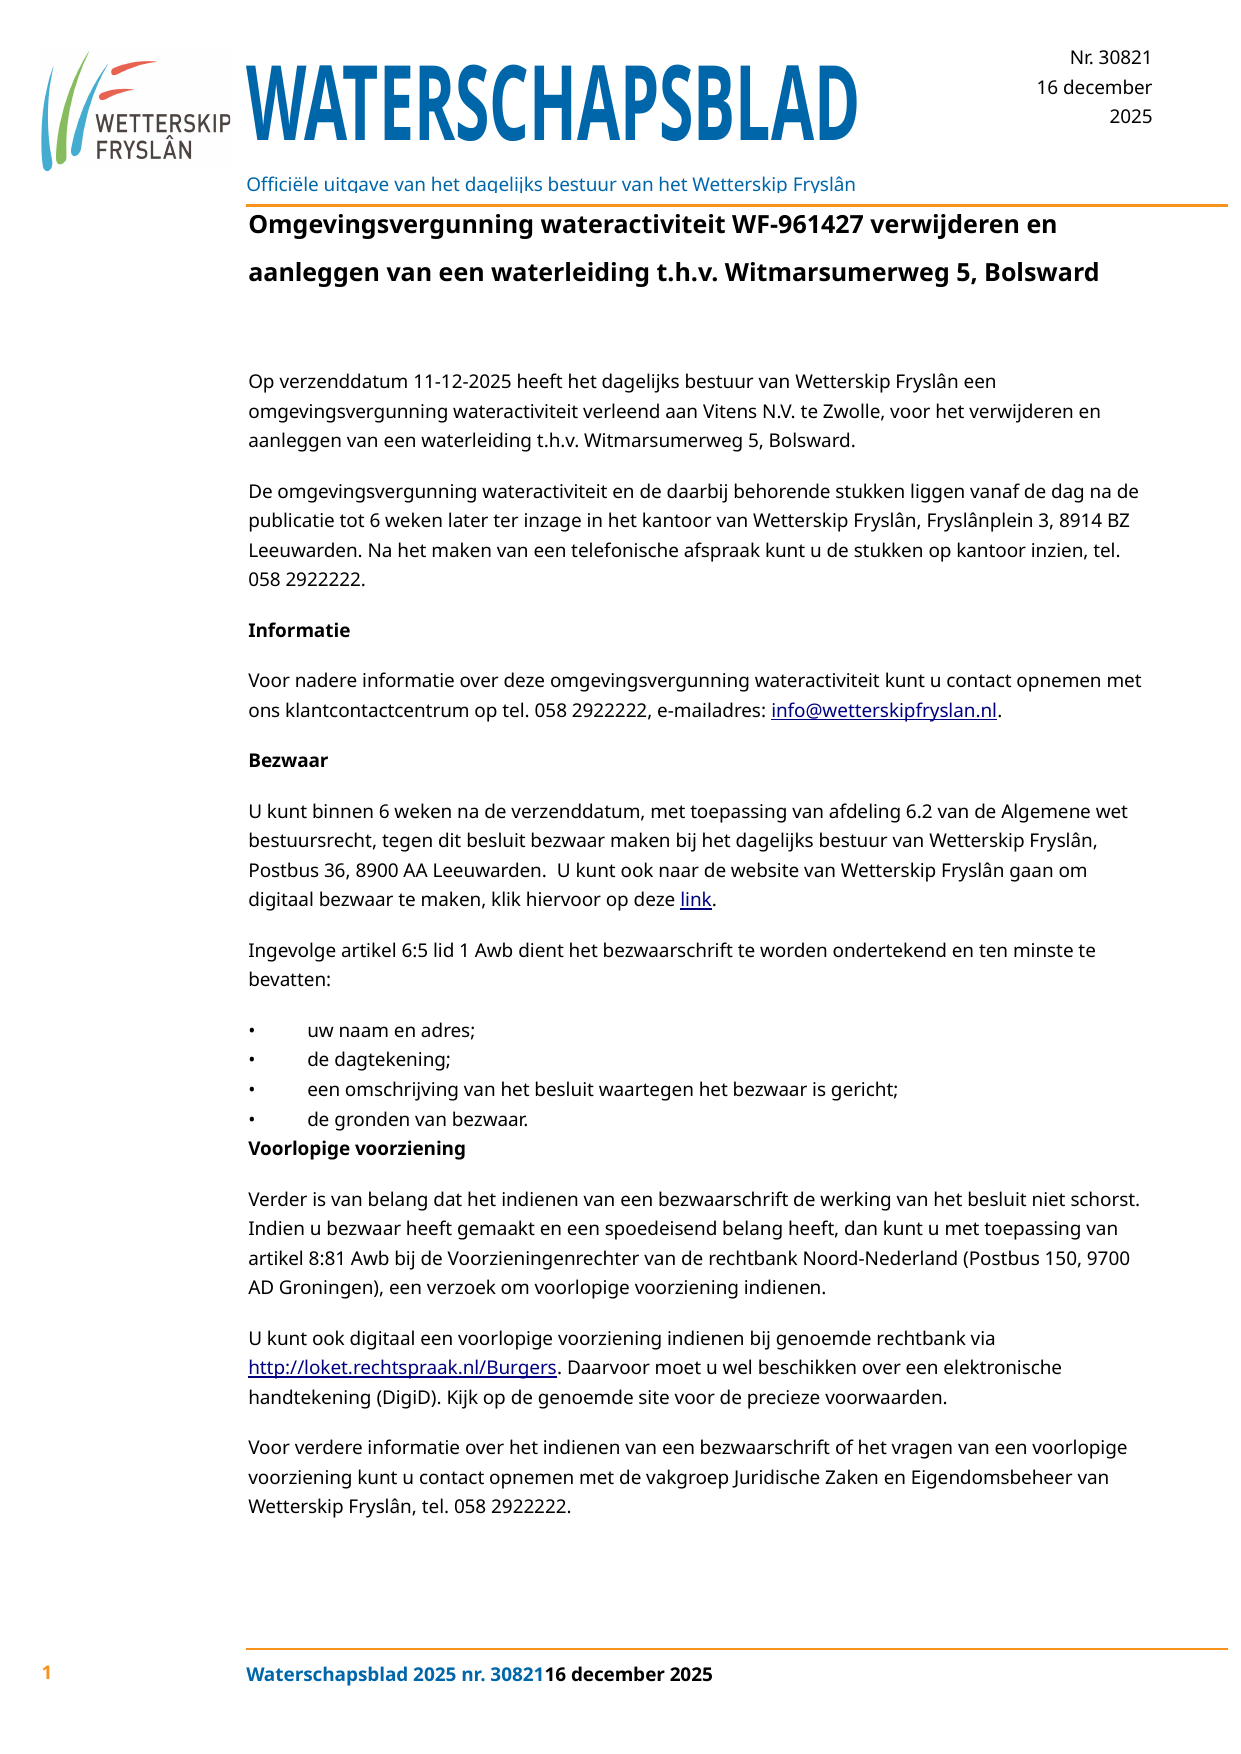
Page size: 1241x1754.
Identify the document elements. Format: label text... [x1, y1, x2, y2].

list de dagtekening; [248, 1047, 1152, 1072]
text U kunt binnen 6 weken na de verzenddatum, met toepassing van afdeling 6.2 van de Algemene wet bestuursrecht, tegen dit besluit bezwaar maken bij het dagelijks bestuur van Wetterskip Fryslân, Postbus 36, 8900 AA Leeuwarden. U kunt ook naar de website van Wetterskip Fryslân gaan om digitaal bezwaar te maken, klik hiervoor op deze link. [248, 798, 1152, 912]
list een omschrijving van het besluit waartegen het bezwaar is gericht; [248, 1076, 1152, 1102]
text Voor verdere informatie over het indienen van een bezwaarschrift of het vragen van een voorlopige voorziening kunt u contact opnemen met de vakgroep Juridische Zaken en Eigendomsbeheer van Wetterskip Fryslân, tel. 058 2922222. [248, 1434, 1152, 1519]
text Bezwaar [248, 747, 1152, 773]
picture [41, 47, 231, 172]
text U kunt ook digitaal een voorlopige voorziening indienen bij genoemde rechtbank via http://loket.rechtspraak.nl/Burgers. Daarvoor moet u wel beschikken over een elektronische handtekening (DigiD). Kijk op de genoemde site voor de precieze voorwaarden. [248, 1325, 1152, 1410]
text Ingevolge artikel 6:5 lid 1 Awb dient het bezwaarschrift te worden ondertekend en ten minste te bevatten: [248, 937, 1152, 992]
text Omgevingsvergunning wateractiviteit WF-961427 verwijderen en aanleggen van een waterleiding t.h.v. Witmarsumerweg 5, Bolsward [248, 207, 1152, 288]
text Op verzenddatum 11-12-2025 heeft het dagelijks bestuur van Wetterskip Fryslân een omgevingsvergunning wateractiviteit verleend aan Vitens N.V. te Zwolle, voor het verwijderen en aanleggen van een waterleiding t.h.v. Witmarsumerweg 5, Bolsward. [248, 368, 1152, 453]
text Informatie [248, 617, 1152, 643]
text Voorlopige voorziening [248, 1135, 1152, 1161]
list uw naam en adres; [248, 1017, 1152, 1043]
text Voor nadere informatie over deze omgevingsvergunning wateractiviteit kunt u contact opnemen met ons klantcontactcentrum op tel. 058 2922222, e-mailadres: info@wetterskipfryslan.nl. [248, 667, 1152, 723]
list de gronden van bezwaar. [248, 1106, 1152, 1132]
text Verder is van belang dat het indienen van een bezwaarschrift de werking van het besluit niet schorst. Indien u bezwaar heeft gemaakt en een spoedeisend belang heeft, dan kunt u met toepassing van artikel 8:81 Awb bij de Voorzieningenrechter van de rechtbank Noord-Nederland (Postbus 150, 9700 AD Groningen), een verzoek om voorlopige voorziening indienen. [248, 1186, 1152, 1300]
text De omgevingsvergunning wateractiviteit en de daarbij behorende stukken liggen vanaf de dag na de publicatie tot 6 weken later ter inzage in het kantoor van Wetterskip Fryslân, Fryslânplein 3, 8914 BZ Leeuwarden. Na het maken van een telefonische afspraak kunt u de stukken op kantoor inzien, tel. 058 2922222. [248, 478, 1152, 592]
